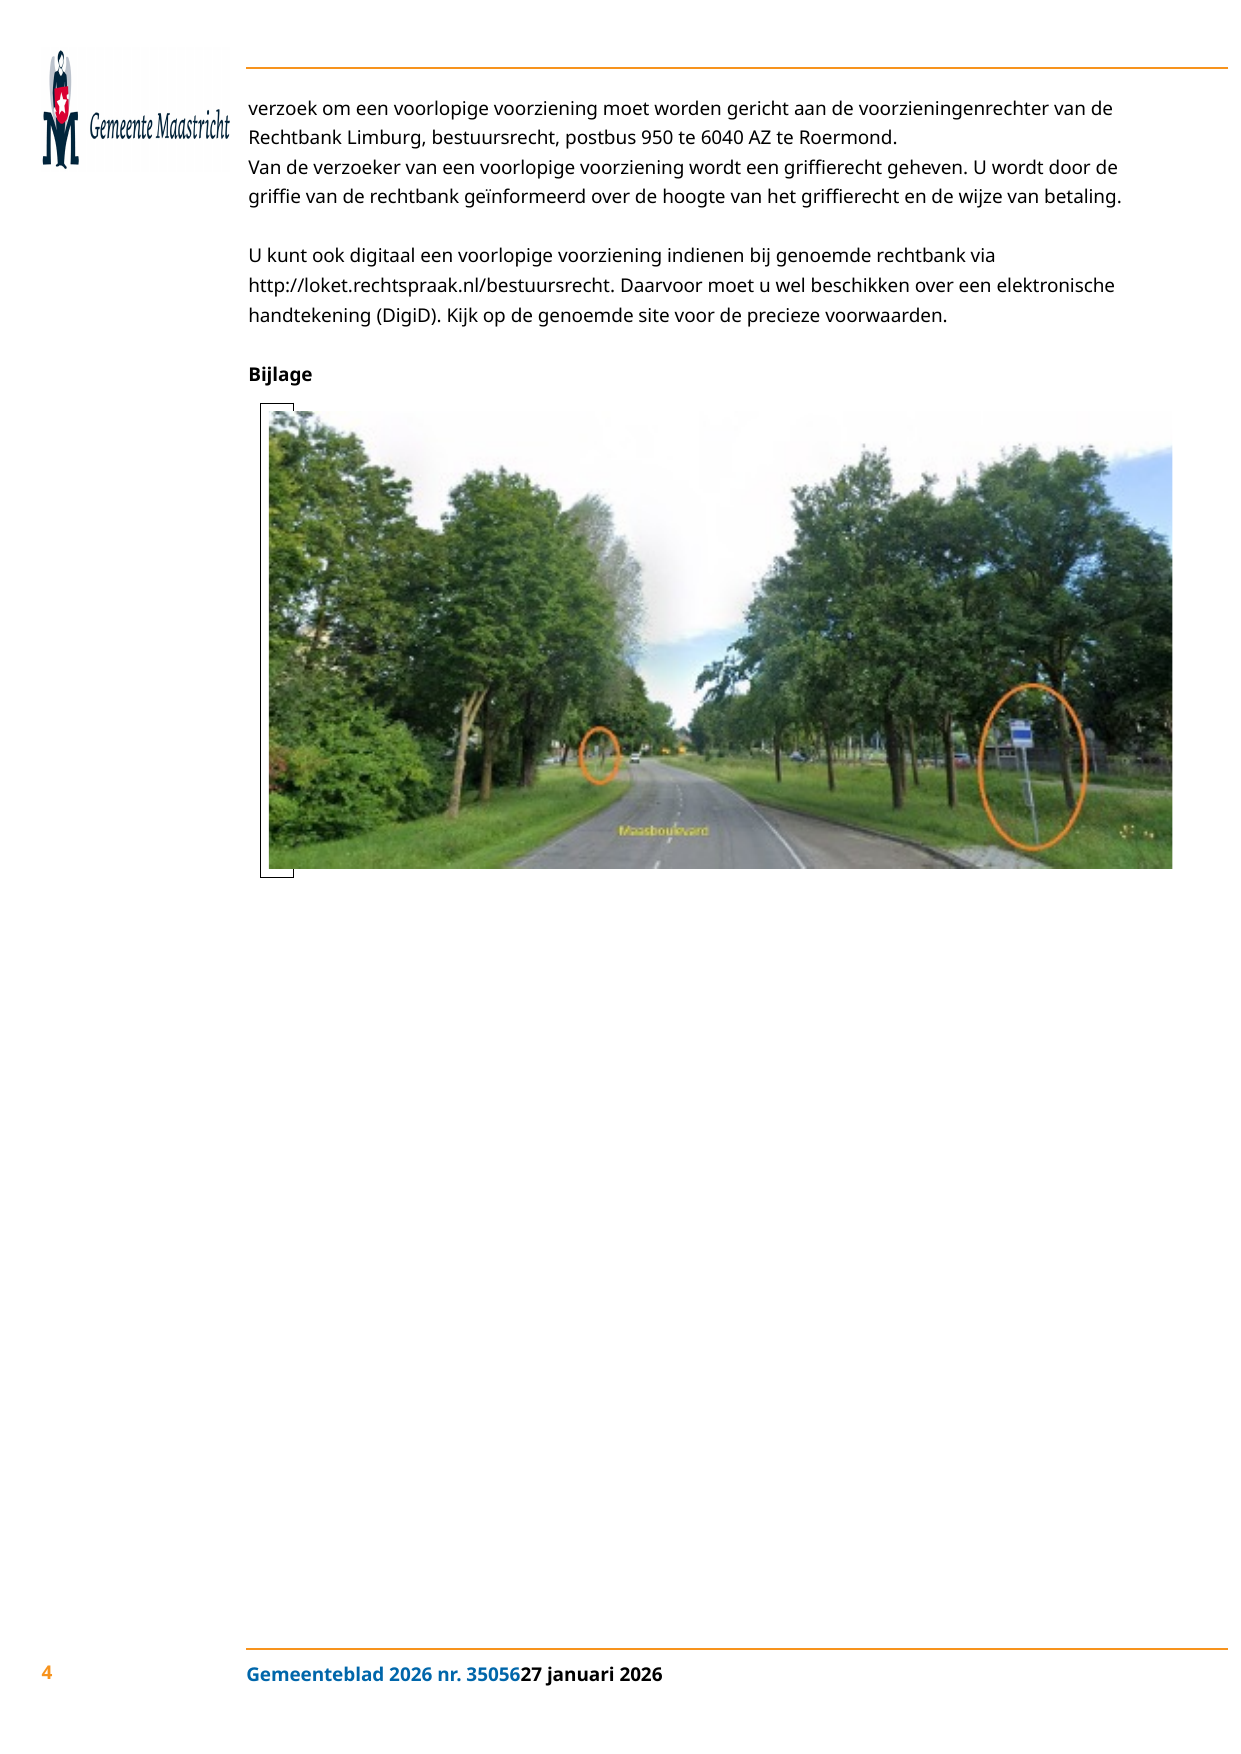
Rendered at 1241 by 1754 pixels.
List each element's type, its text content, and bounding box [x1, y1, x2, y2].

text Van de verzoeker van een voorlopige voorziening wordt een griffierecht geheven. U wordt door de griffie van de rechtbank geïnformeerd over de hoogte van het griffierecht en de wijze van betaling. [248, 154, 1152, 209]
text verzoek om een voorlopige voorziening moet worden gericht aan de voorzieningenrechter van de Rechtbank Limburg, bestuursrecht, postbus 950 te 6040 AZ te Roermond. [248, 95, 1152, 150]
text U kunt ook digitaal een voorlopige voorziening indienen bij genoemde rechtbank via http://loket.rechtspraak.nl/bestuursrecht. Daarvoor moet u wel beschikken over een elektronische handtekening (DigiD). Kijk op de genoemde site voor de precieze voorwaarden. [248, 243, 1152, 328]
picture [41, 47, 231, 172]
picture [268, 411, 1173, 869]
text Bijlage [248, 361, 1152, 387]
